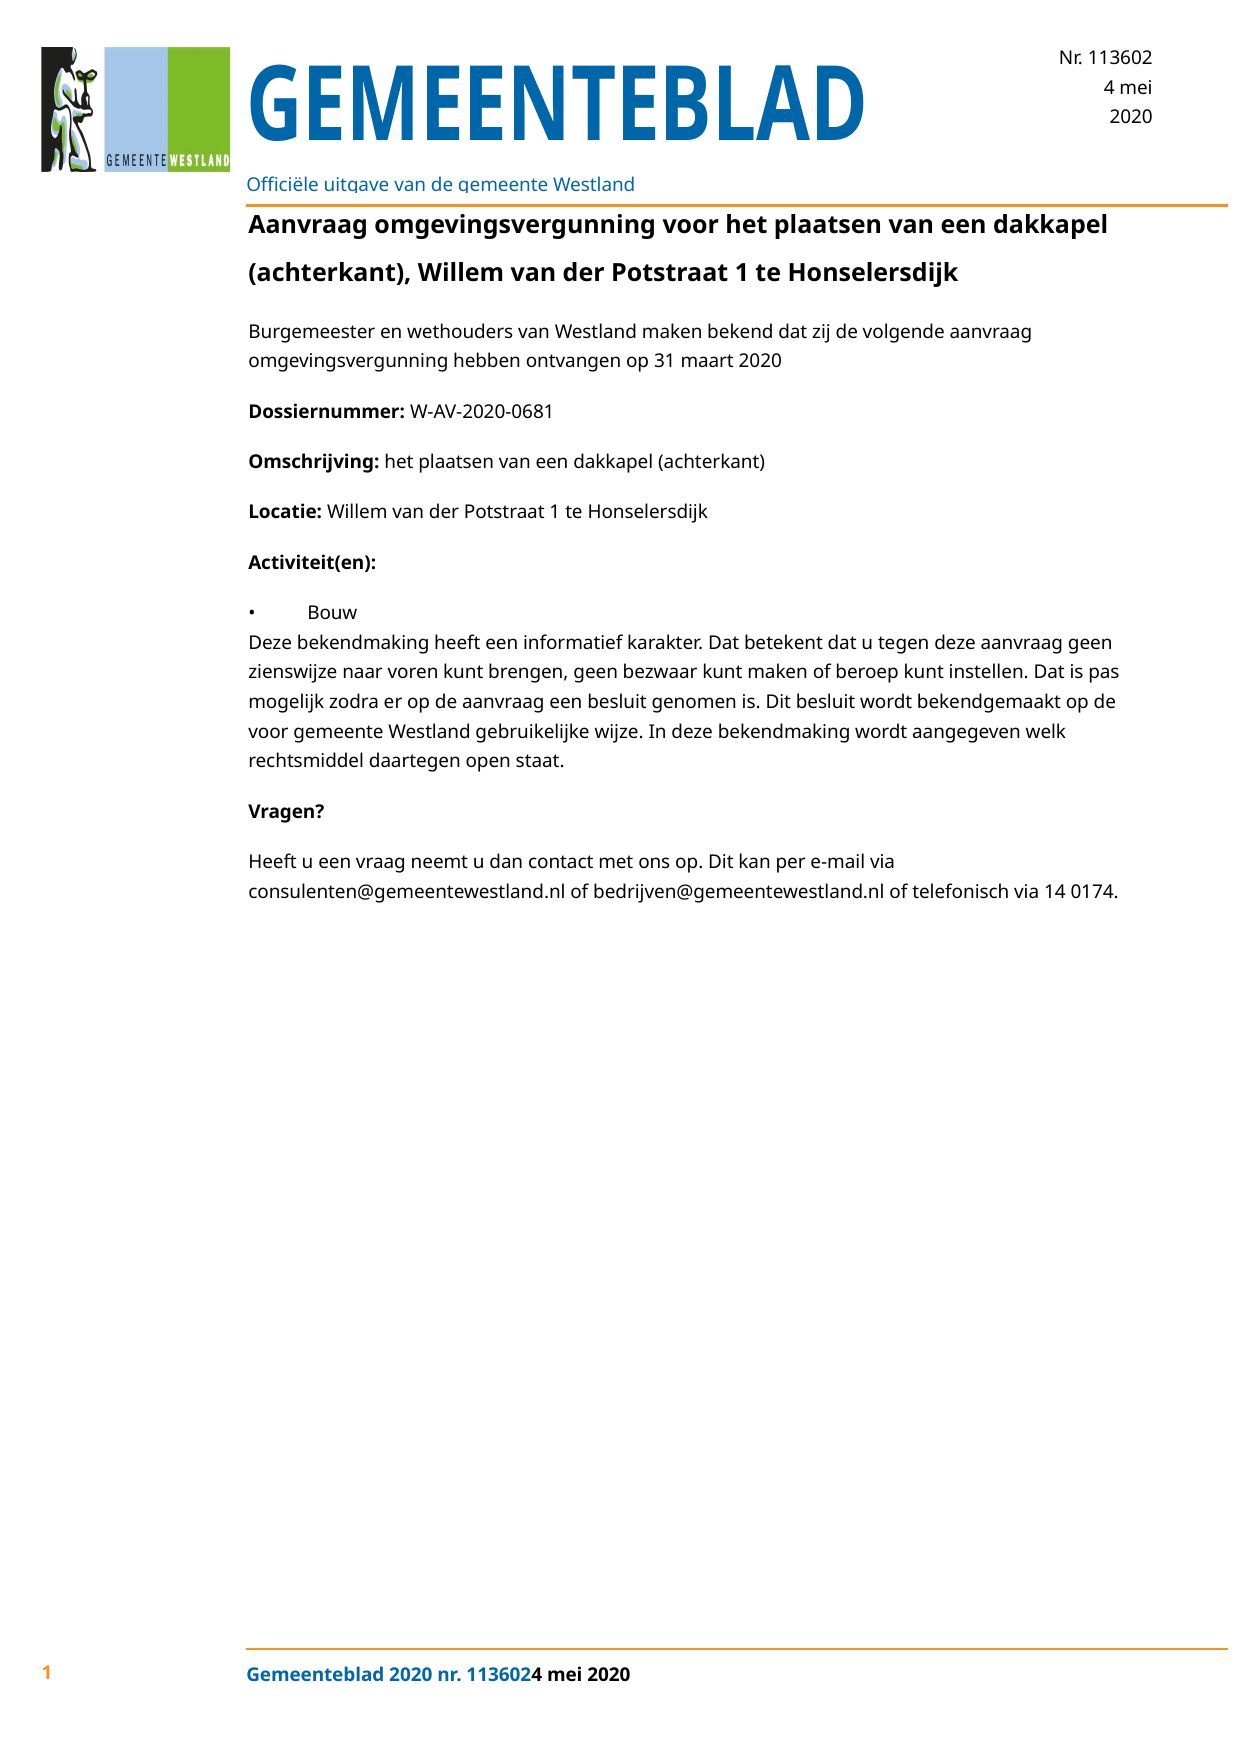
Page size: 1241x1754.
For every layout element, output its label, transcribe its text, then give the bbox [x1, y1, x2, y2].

text Locatie: Willem van der Potstraat 1 te Honselersdijk [248, 499, 1152, 524]
text Dossiernummer: W-AV-2020-0681 [248, 398, 1152, 424]
text Deze bekendmaking heeft een informatief karakter. Dat betekent dat u tegen deze aanvraag geen zienswijze naar voren kunt brengen, geen bezwaar kunt maken of beroep kunt instellen. Dat is pas mogelijk zodra er op de aanvraag een besluit genomen is. Dit besluit wordt bekendgemaakt op de voor gemeente Westland gebruikelijke wijze. In deze bekendmaking wordt aangegeven welk rechtsmiddel daartegen open staat. [248, 629, 1152, 773]
text Omschrijving: het plaatsen van een dakkapel (achterkant) [248, 448, 1152, 474]
text Activiteit(en): [248, 549, 1152, 575]
text Aanvraag omgevingsvergunning voor het plaatsen van een dakkapel (achterkant), Willem van der Potstraat 1 te Honselersdijk [248, 207, 1152, 288]
text Burgemeester en wethouders van Westland maken bekend dat zij de volgende aanvraag omgevingsvergunning hebben ontvangen op 31 maart 2020 [248, 318, 1152, 373]
list Bouw [248, 599, 1152, 625]
picture [41, 47, 231, 172]
text Vragen? [248, 798, 1152, 824]
text Heeft u een vraag neemt u dan contact met ons op. Dit kan per e-mail via consulenten@gemeentewestland.nl of bedrijven@gemeentewestland.nl of telefonisch via 14 0174. [248, 848, 1152, 904]
